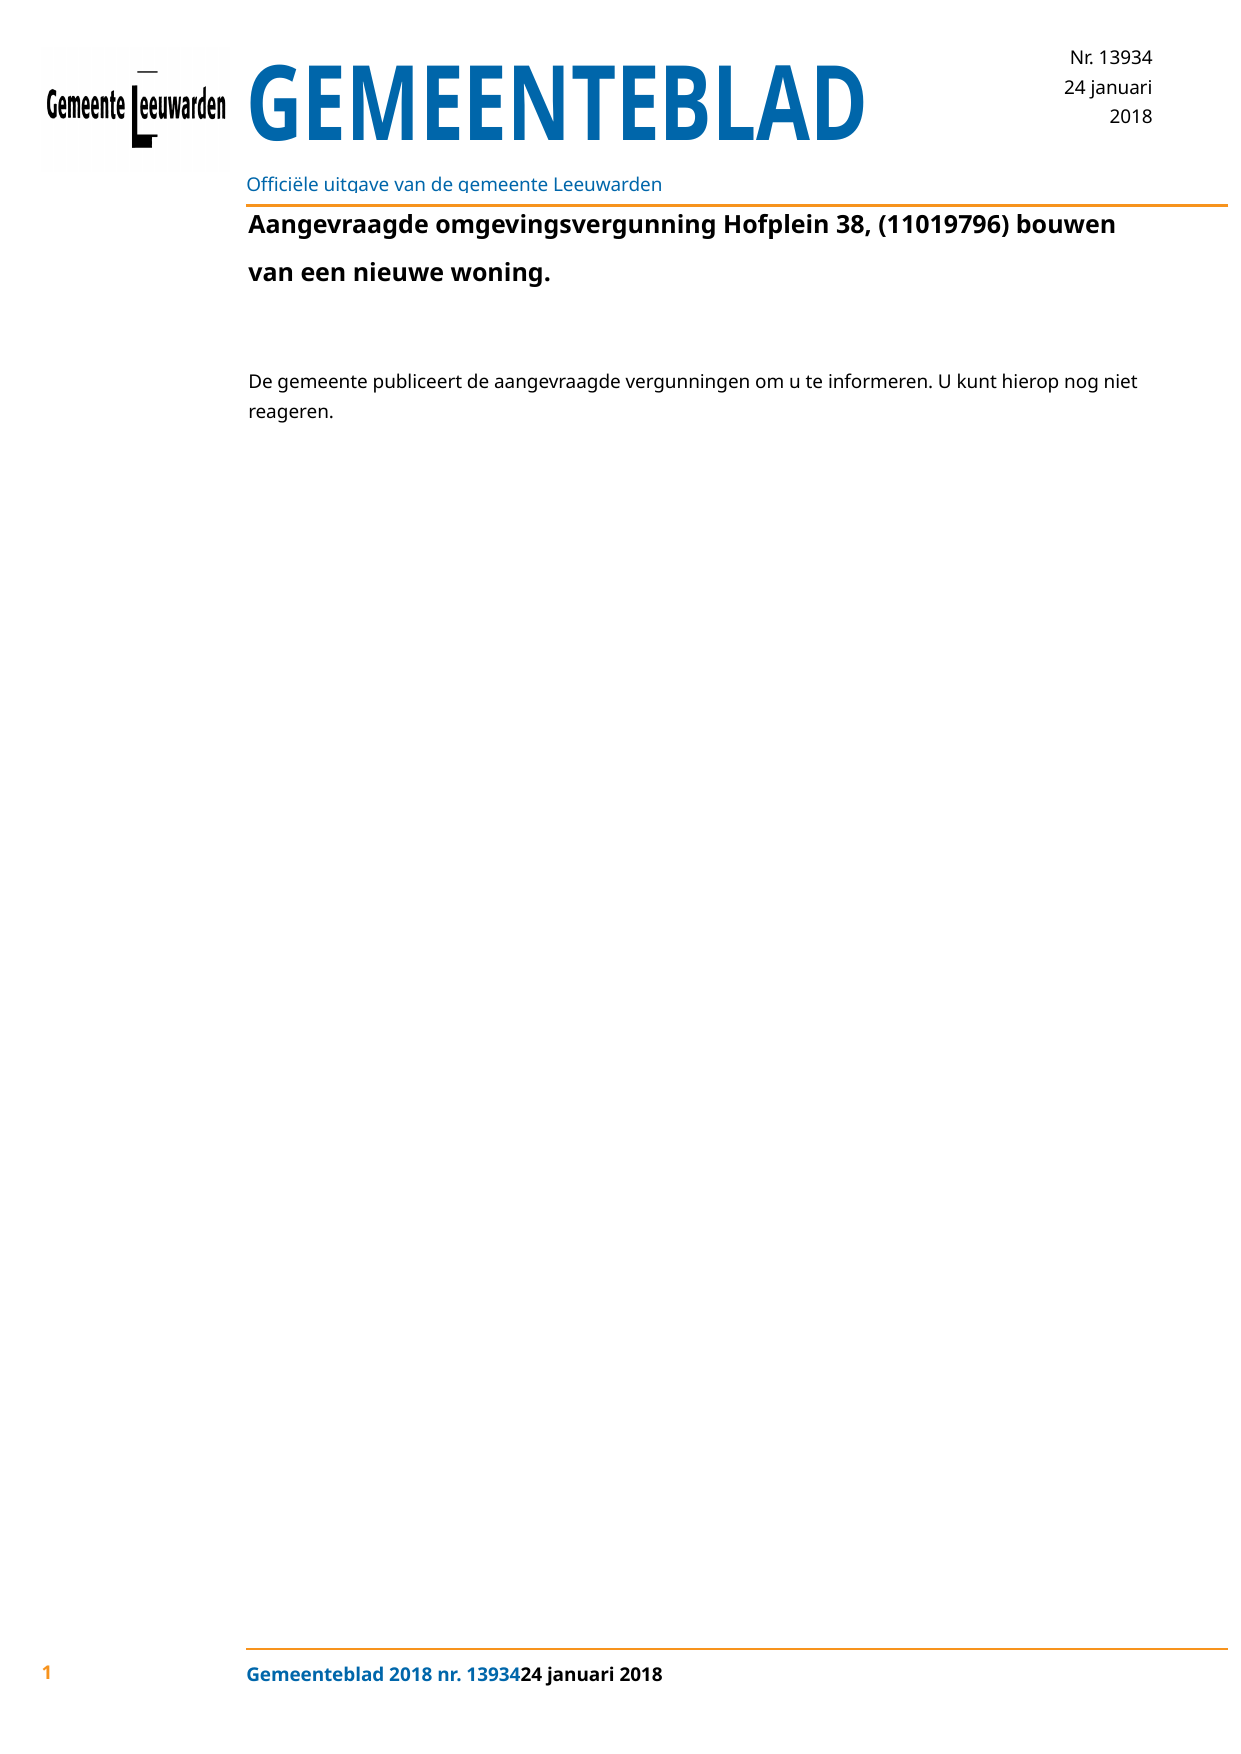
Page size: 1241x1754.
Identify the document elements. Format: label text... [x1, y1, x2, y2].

picture [41, 47, 231, 172]
text Aangevraagde omgevingsvergunning Hofplein 38, (11019796) bouwen van een nieuwe woning. [248, 207, 1152, 288]
text De gemeente publiceert de aangevraagde vergunningen om u te informeren. U kunt hierop nog niet reageren. [248, 368, 1152, 424]
